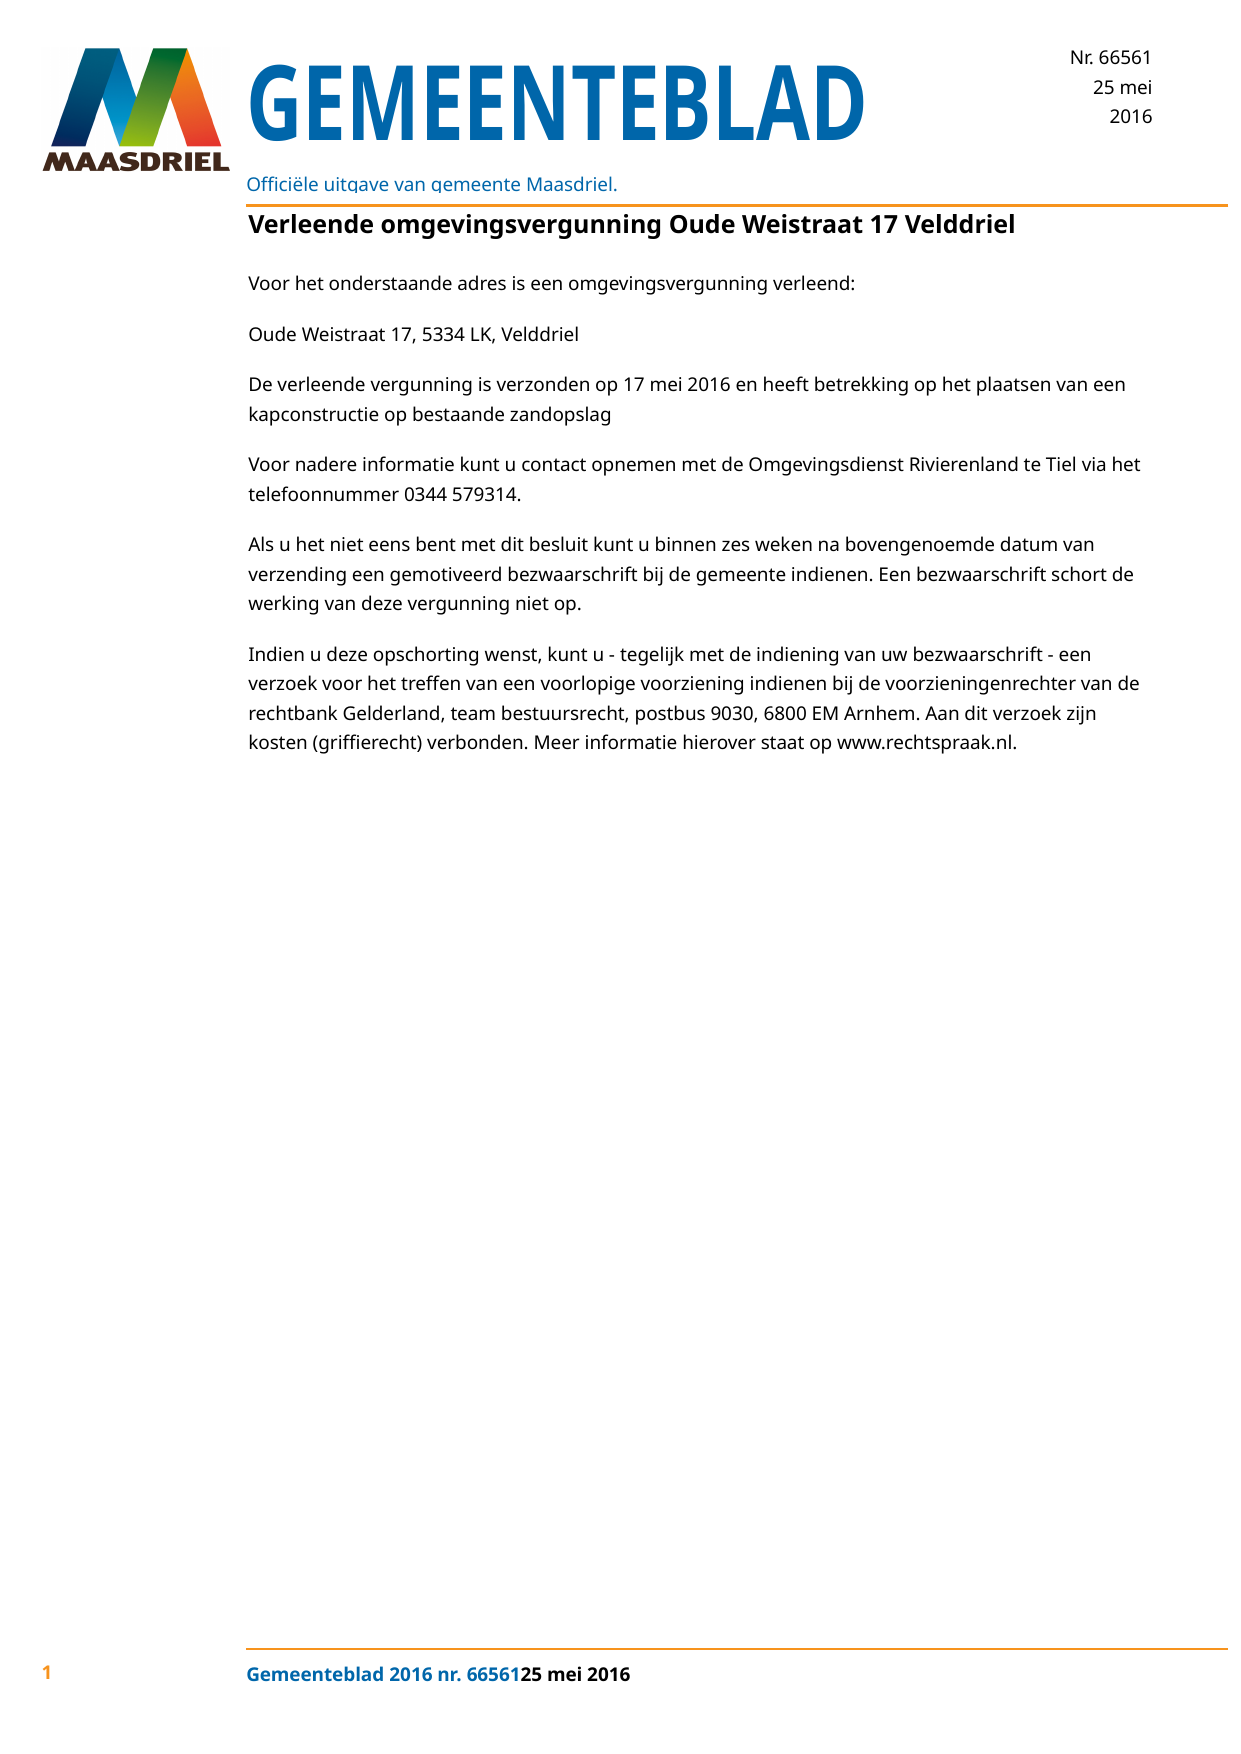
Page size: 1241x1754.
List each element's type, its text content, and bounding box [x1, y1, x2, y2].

text Indien u deze opschorting wenst, kunt u - tegelijk met de indiening van uw bezwaarschrift - een verzoek voor het treffen van een voorlopige voorziening indienen bij de voorzieningenrechter van de rechtbank Gelderland, team bestuursrecht, postbus 9030, 6800 EM Arnhem. Aan dit verzoek zijn kosten (griffierecht) verbonden. Meer informatie hierover staat op www.rechtspraak.nl. [248, 641, 1152, 755]
picture [41, 47, 231, 172]
text De verleende vergunning is verzonden op 17 mei 2016 en heeft betrekking op het plaatsen van een kapconstructie op bestaande zandopslag [248, 371, 1152, 426]
text Voor het onderstaande adres is een omgevingsvergunning verleend: [248, 270, 1152, 296]
text Als u het niet eens bent met dit besluit kunt u binnen zes weken na bovengenoemde datum van verzending een gemotiveerd bezwaarschrift bij de gemeente indienen. Een bezwaarschrift schort de werking van deze vergunning niet op. [248, 531, 1152, 616]
text Verleende omgevingsvergunning Oude Weistraat 17 Velddriel [248, 207, 1152, 241]
text Voor nadere informatie kunt u contact opnemen met de Omgevingsdienst Rivierenland te Tiel via het telefoonnummer 0344 579314. [248, 451, 1152, 506]
text Oude Weistraat 17, 5334 LK, Velddriel [248, 321, 1152, 346]
